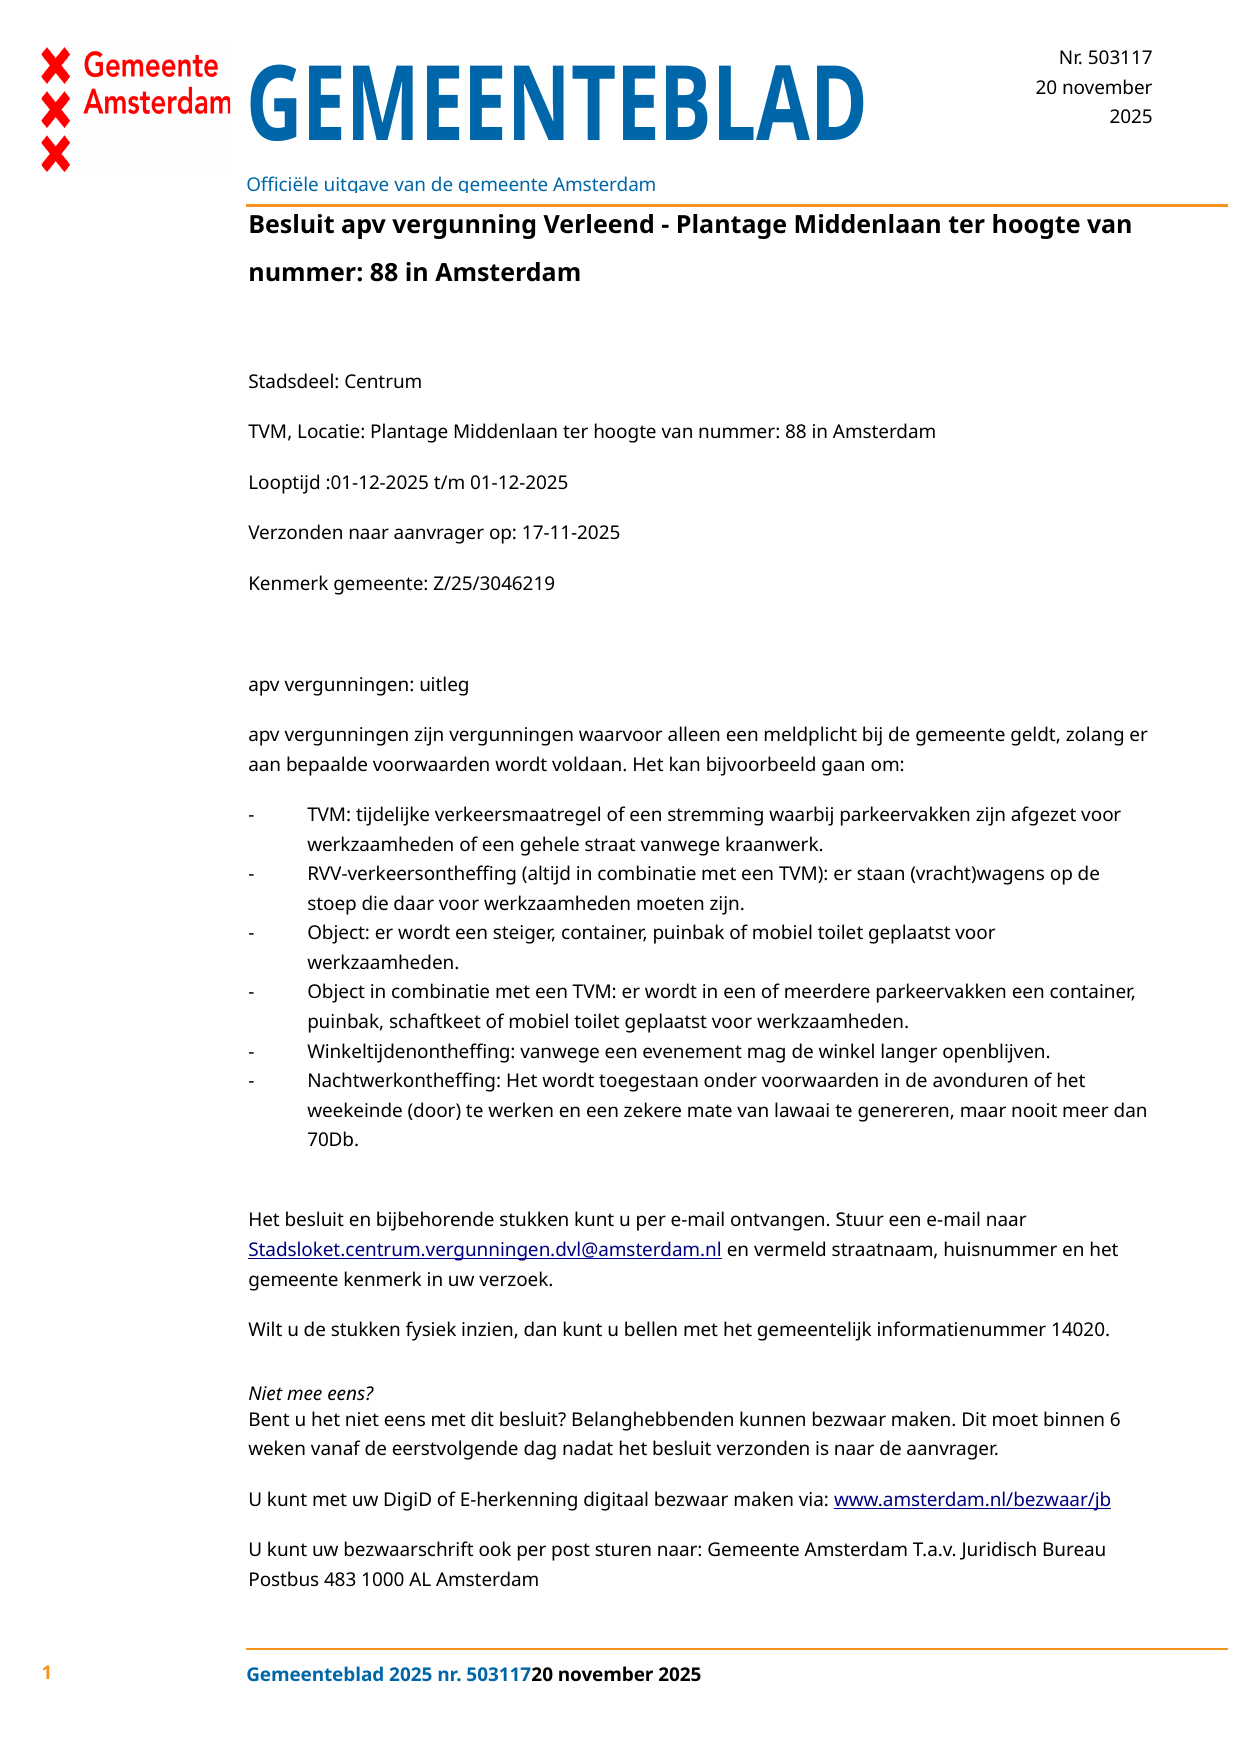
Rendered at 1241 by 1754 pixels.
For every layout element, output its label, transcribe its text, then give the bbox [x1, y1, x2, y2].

picture [41, 47, 231, 172]
text Niet mee eens? [248, 1380, 1152, 1406]
text Bent u het niet eens met dit besluit? Belanghebbenden kunnen bezwaar maken. Dit moet binnen 6 weken vanaf de eerstvolgende dag nadat het besluit verzonden is naar de aanvrager. [248, 1406, 1152, 1461]
list Object: er wordt een steiger, container, puinbak of mobiel toilet geplaatst voor werkzaamheden. [248, 919, 1152, 975]
list Winkeltijdenontheffing: vanwege een evenement mag de winkel langer openblijven. [248, 1038, 1152, 1064]
text Kenmerk gemeente: Z/25/3046219 [248, 570, 1152, 596]
text U kunt uw bezwaarschrift ook per post sturen naar: Gemeente Amsterdam T.a.v. Juridisch Bureau Postbus 483 1000 AL Amsterdam [248, 1536, 1152, 1592]
text Verzonden naar aanvrager op: 17-11-2025 [248, 519, 1152, 545]
list Object in combinatie met een TVM: er wordt in een of meerdere parkeervakken een container, puinbak, schaftkeet of mobiel toilet geplaatst voor werkzaamheden. [248, 979, 1152, 1034]
text Het besluit en bijbehorende stukken kunt u per e-mail ontvangen. Stuur een e-mail naar Stadsloket.centrum.vergunningen.dvl@amsterdam.nl en vermeld straatnaam, huisnummer en het gemeente kenmerk in uw verzoek. [248, 1207, 1152, 1292]
list Nachtwerkontheffing: Het wordt toegestaan onder voorwaarden in de avonduren of het weekeinde (door) te werken en een zekere mate van lawaai te genereren, maar nooit meer dan 70Db. [248, 1067, 1152, 1152]
text Besluit apv vergunning Verleend - Plantage Middenlaan ter hoogte van nummer: 88 in Amsterdam [248, 207, 1152, 288]
text TVM, Locatie: Plantage Middenlaan ter hoogte van nummer: 88 in Amsterdam [248, 419, 1152, 444]
list RVV-verkeersontheffing (altijd in combinatie met een TVM): er staan (vracht)wagens op de stoep die daar voor werkzaamheden moeten zijn. [248, 860, 1152, 916]
text U kunt met uw DigiD of E-herkenning digitaal bezwaar maken via: www.amsterdam.nl/bezwaar/jb [248, 1486, 1152, 1512]
text apv vergunningen: uitleg [248, 671, 1152, 697]
text apv vergunningen zijn vergunningen waarvoor alleen een meldplicht bij de gemeente geldt, zolang er aan bepaalde voorwaarden wordt voldaan. Het kan bijvoorbeeld gaan om: [248, 721, 1152, 777]
text Looptijd :01-12-2025 t/m 01-12-2025 [248, 469, 1152, 495]
text Wilt u de stukken fysiek inzien, dan kunt u bellen met het gemeentelijk informatienummer 14020. [248, 1316, 1152, 1342]
text Stadsdeel: Centrum [248, 368, 1152, 394]
list TVM: tijdelijke verkeersmaatregel of een stremming waarbij parkeervakken zijn afgezet voor werkzaamheden of een gehele straat vanwege kraanwerk. [248, 801, 1152, 857]
